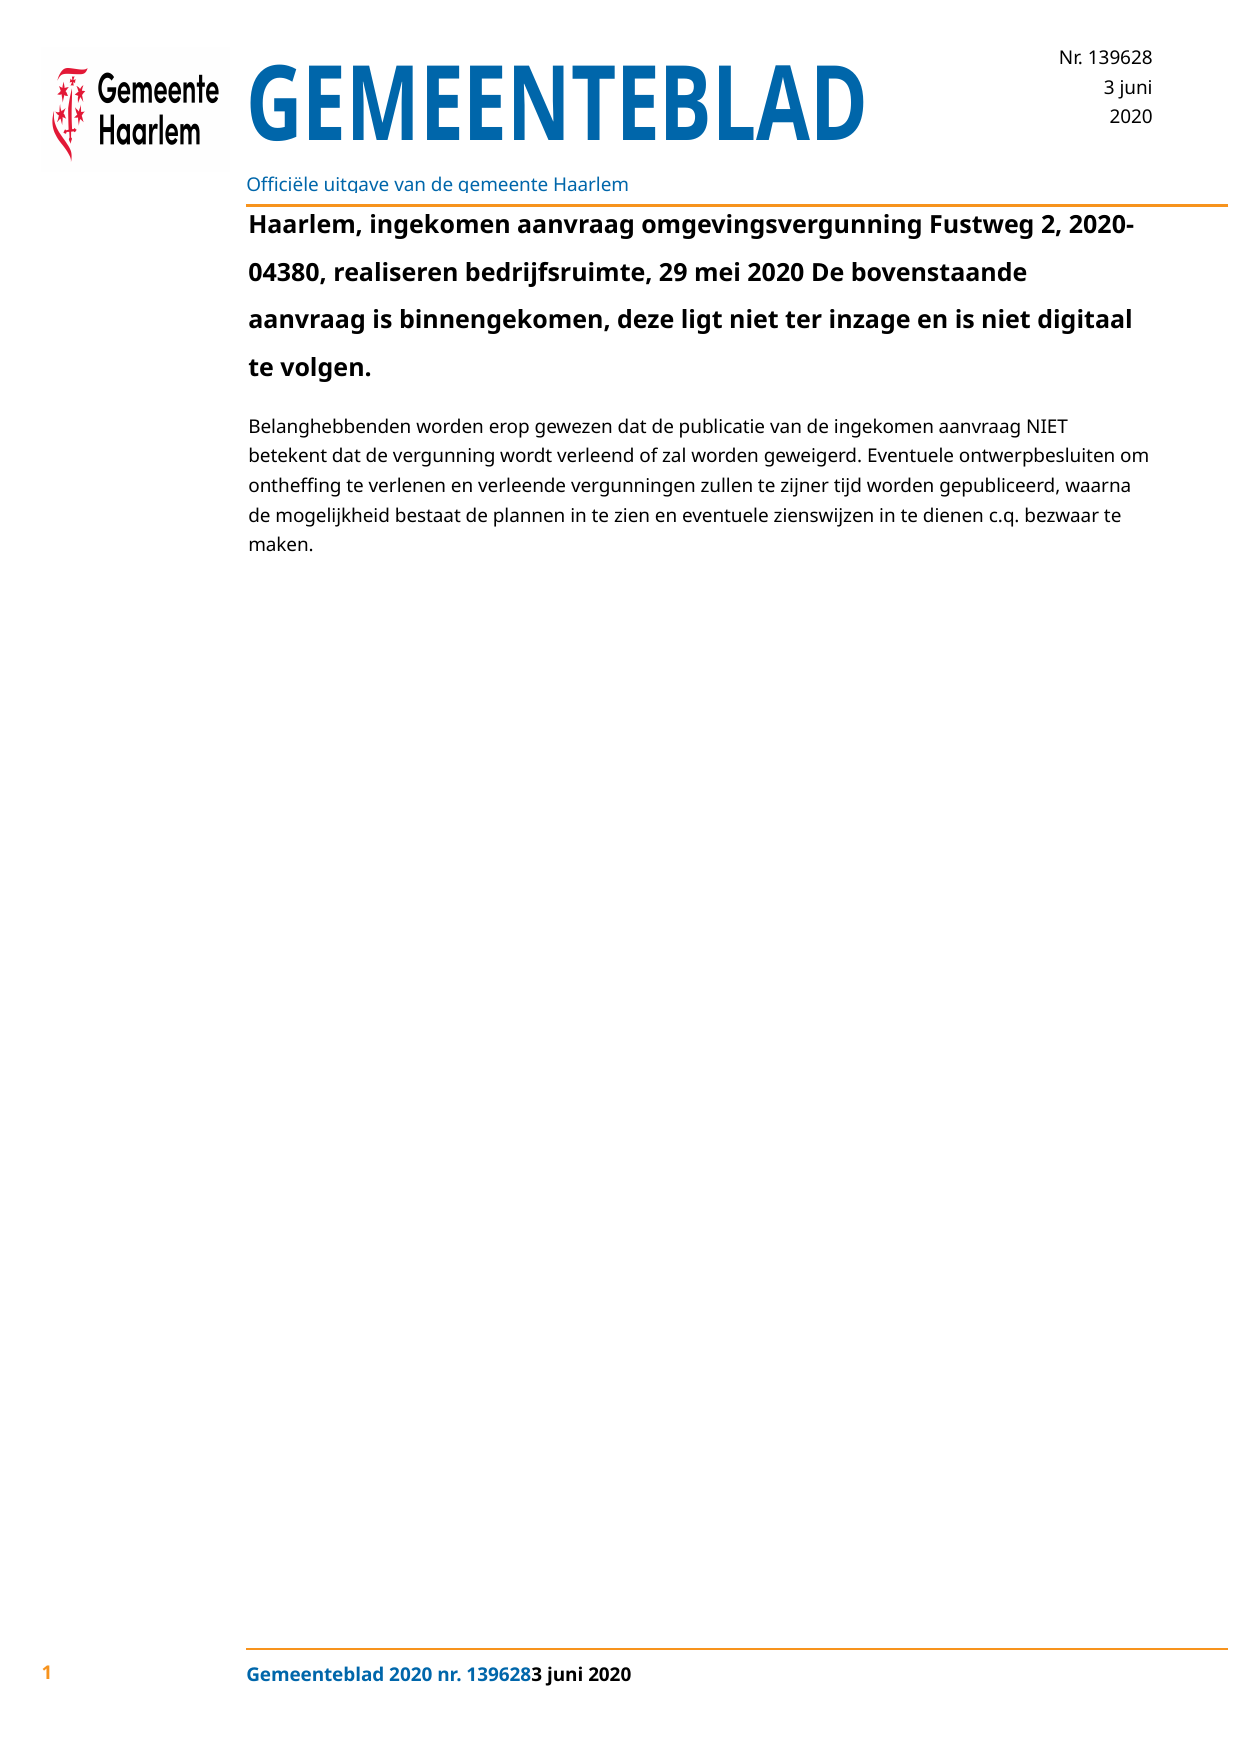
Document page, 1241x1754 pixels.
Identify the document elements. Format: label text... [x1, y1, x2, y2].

picture [41, 47, 231, 172]
text Haarlem, ingekomen aanvraag omgevingsvergunning Fustweg 2, 2020-04380, realiseren bedrijfsruimte, 29 mei 2020 De bovenstaande aanvraag is binnengekomen, deze ligt niet ter inzage en is niet digitaal te volgen. [248, 207, 1152, 384]
text Belanghebbenden worden erop gewezen dat de publicatie van de ingekomen aanvraag NIET betekent dat de vergunning wordt verleend of zal worden geweigerd. Eventuele ontwerpbesluiten om ontheffing te verlenen en verleende vergunningen zullen te zijner tijd worden gepubliceerd, waarna de mogelijkheid bestaat de plannen in te zien en eventuele zienswijzen in te dienen c.q. bezwaar te maken. [248, 413, 1152, 557]
